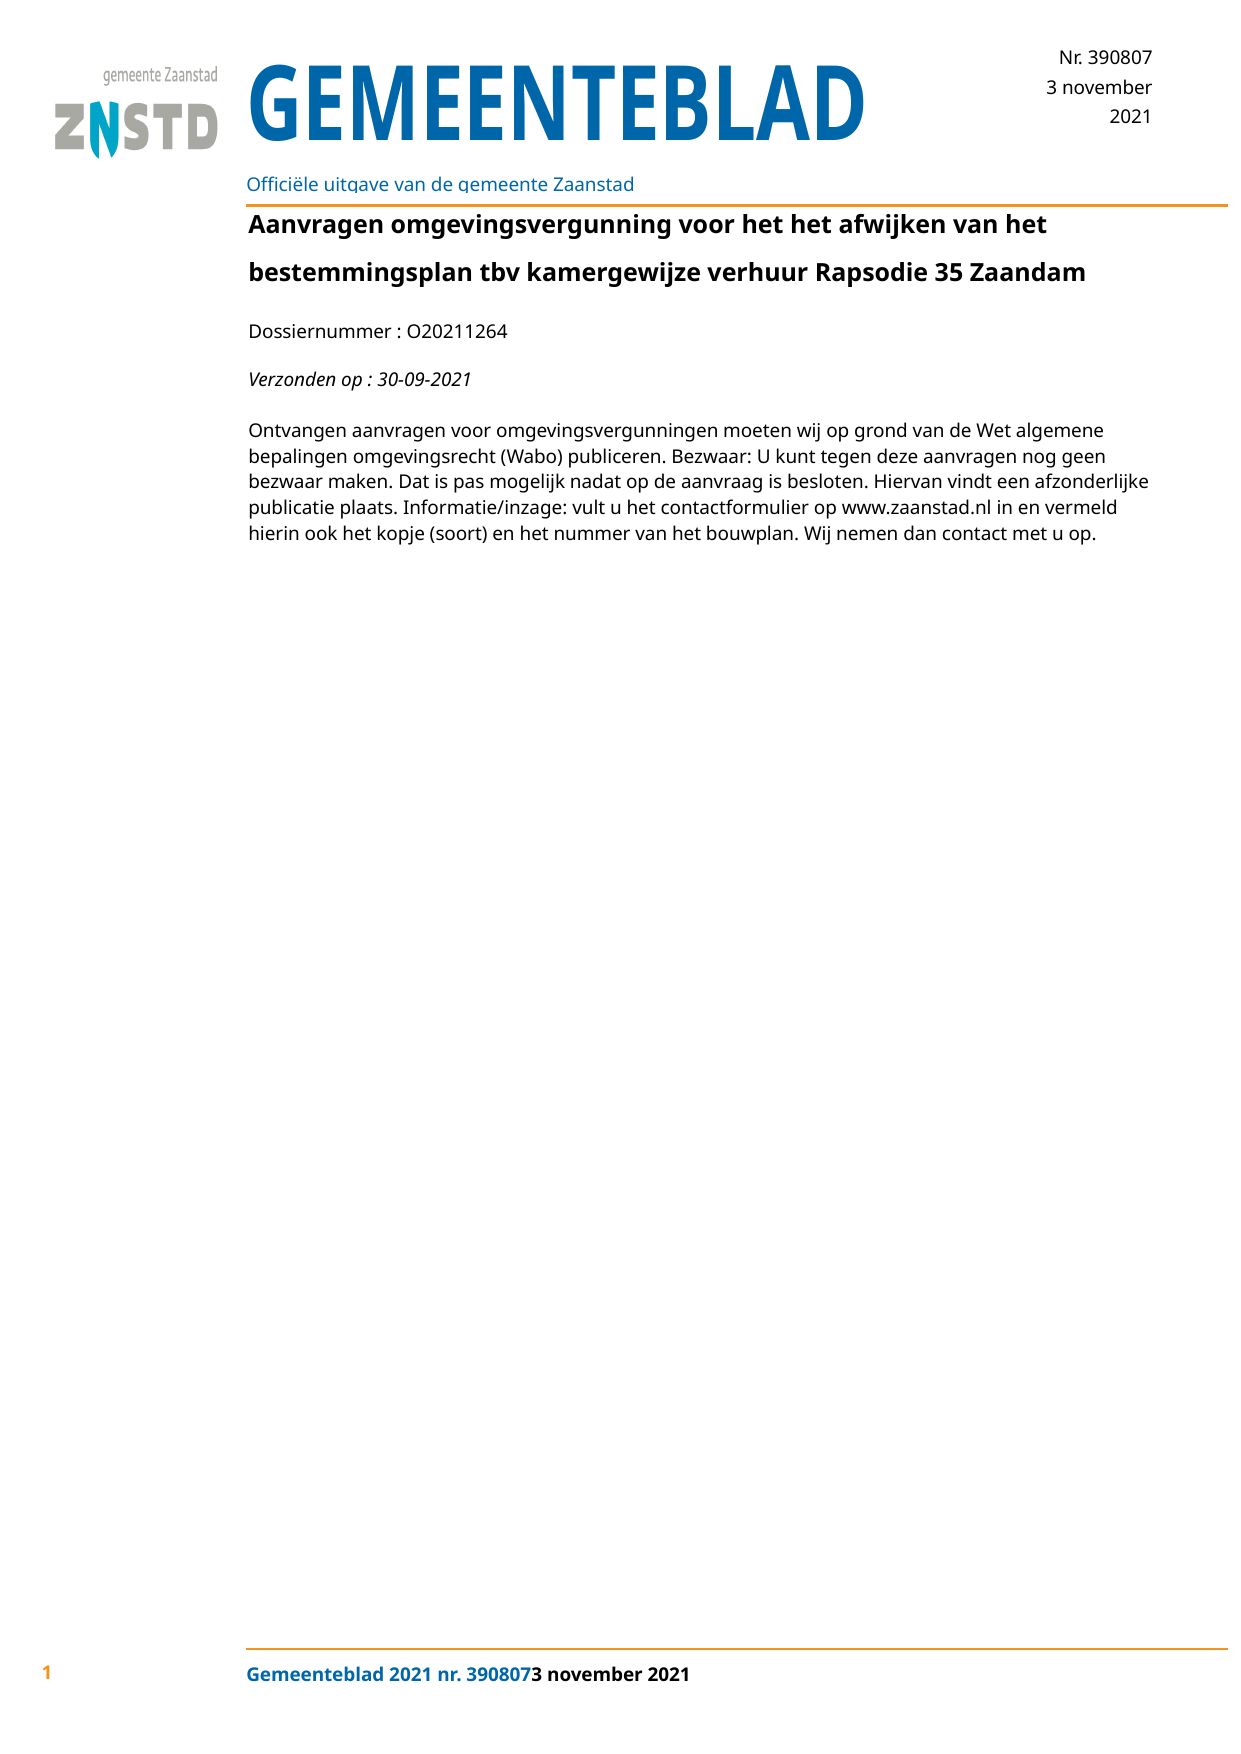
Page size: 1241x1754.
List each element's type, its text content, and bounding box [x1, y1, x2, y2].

text Ontvangen aanvragen voor omgevingsvergunningen moeten wij op grond van de Wet algemene bepalingen omgevingsrecht (Wabo) publiceren. Bezwaar: U kunt tegen deze aanvragen nog geen bezwaar maken. Dat is pas mogelijk nadat op de aanvraag is besloten. Hiervan vindt een afzonderlijke publicatie plaats. Informatie/inzage: vult u het contactformulier op www.zaanstad.nl in en vermeld hierin ook het kopje (soort) en het nummer van het bouwplan. Wij nemen dan contact met u op. [248, 417, 1152, 546]
picture [41, 47, 231, 172]
text Aanvragen omgevingsvergunning voor het het afwijken van het bestemmingsplan tbv kamergewijze verhuur Rapsodie 35 Zaandam [248, 207, 1152, 288]
text Verzonden op : 30-09-2021 [248, 366, 1152, 391]
text Dossiernummer : O20211264 [248, 318, 1152, 344]
